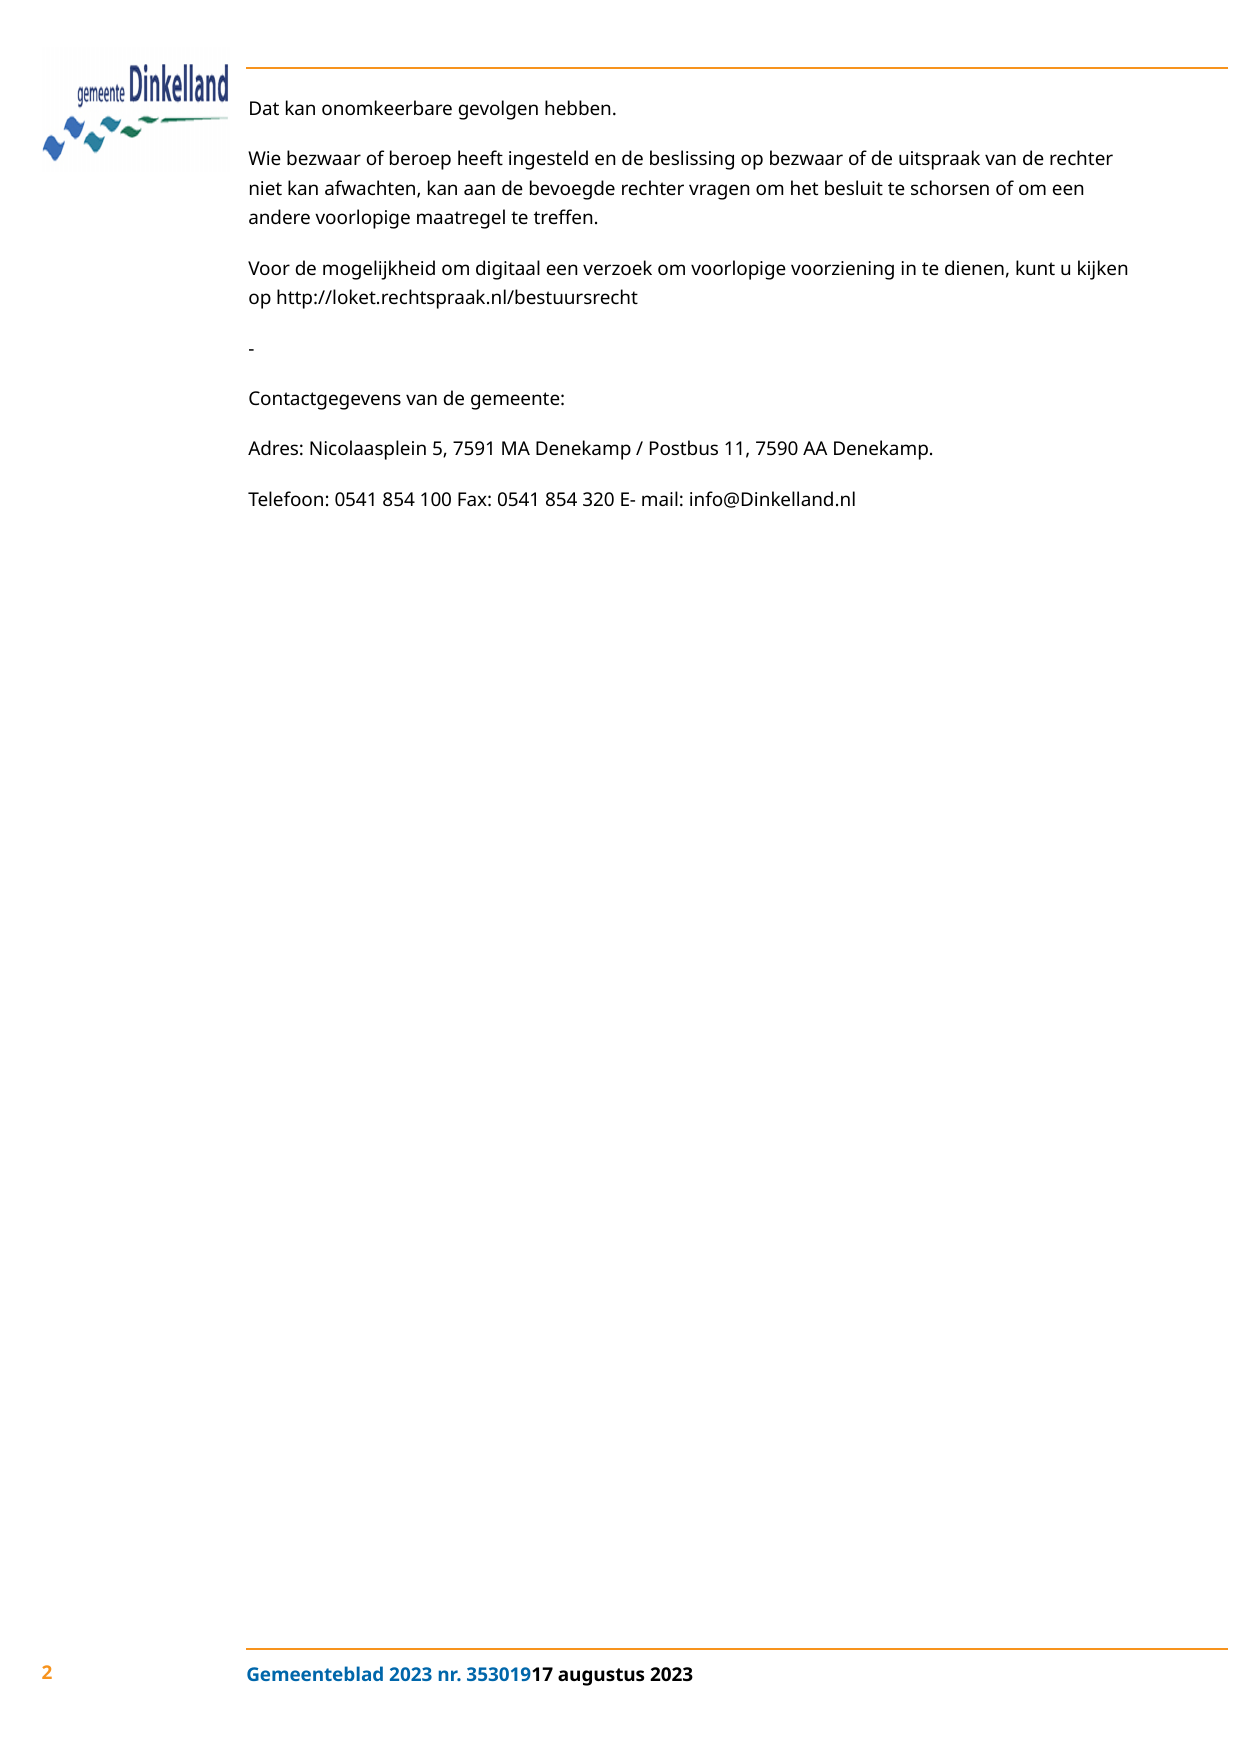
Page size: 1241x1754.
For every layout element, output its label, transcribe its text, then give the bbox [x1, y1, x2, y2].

text Dat kan onomkeerbare gevolgen hebben. [248, 95, 1152, 121]
text Telefoon: 0541 854 100 Fax: 0541 854 320 E- mail: info@Dinkelland.nl [248, 486, 1152, 512]
text Contactgegevens van de gemeente: [248, 385, 1152, 411]
text Adres: Nicolaasplein 5, 7591 MA Denekamp / Postbus 11, 7590 AA Denekamp. [248, 436, 1152, 461]
text Wie bezwaar of beroep heeft ingesteld en de beslissing op bezwaar of de uitspraak van de rechter niet kan afwachten, kan aan de bevoegde rechter vragen om het besluit te schorsen of om een andere voorlopige maatregel te treffen. [248, 145, 1152, 230]
picture [41, 47, 231, 172]
text Voor de mogelijkheid om digitaal een verzoek om voorlopige voorziening in te dienen, kunt u kijken op http://loket.rechtspraak.nl/bestuursrecht [248, 255, 1152, 310]
text - [248, 335, 1152, 361]
